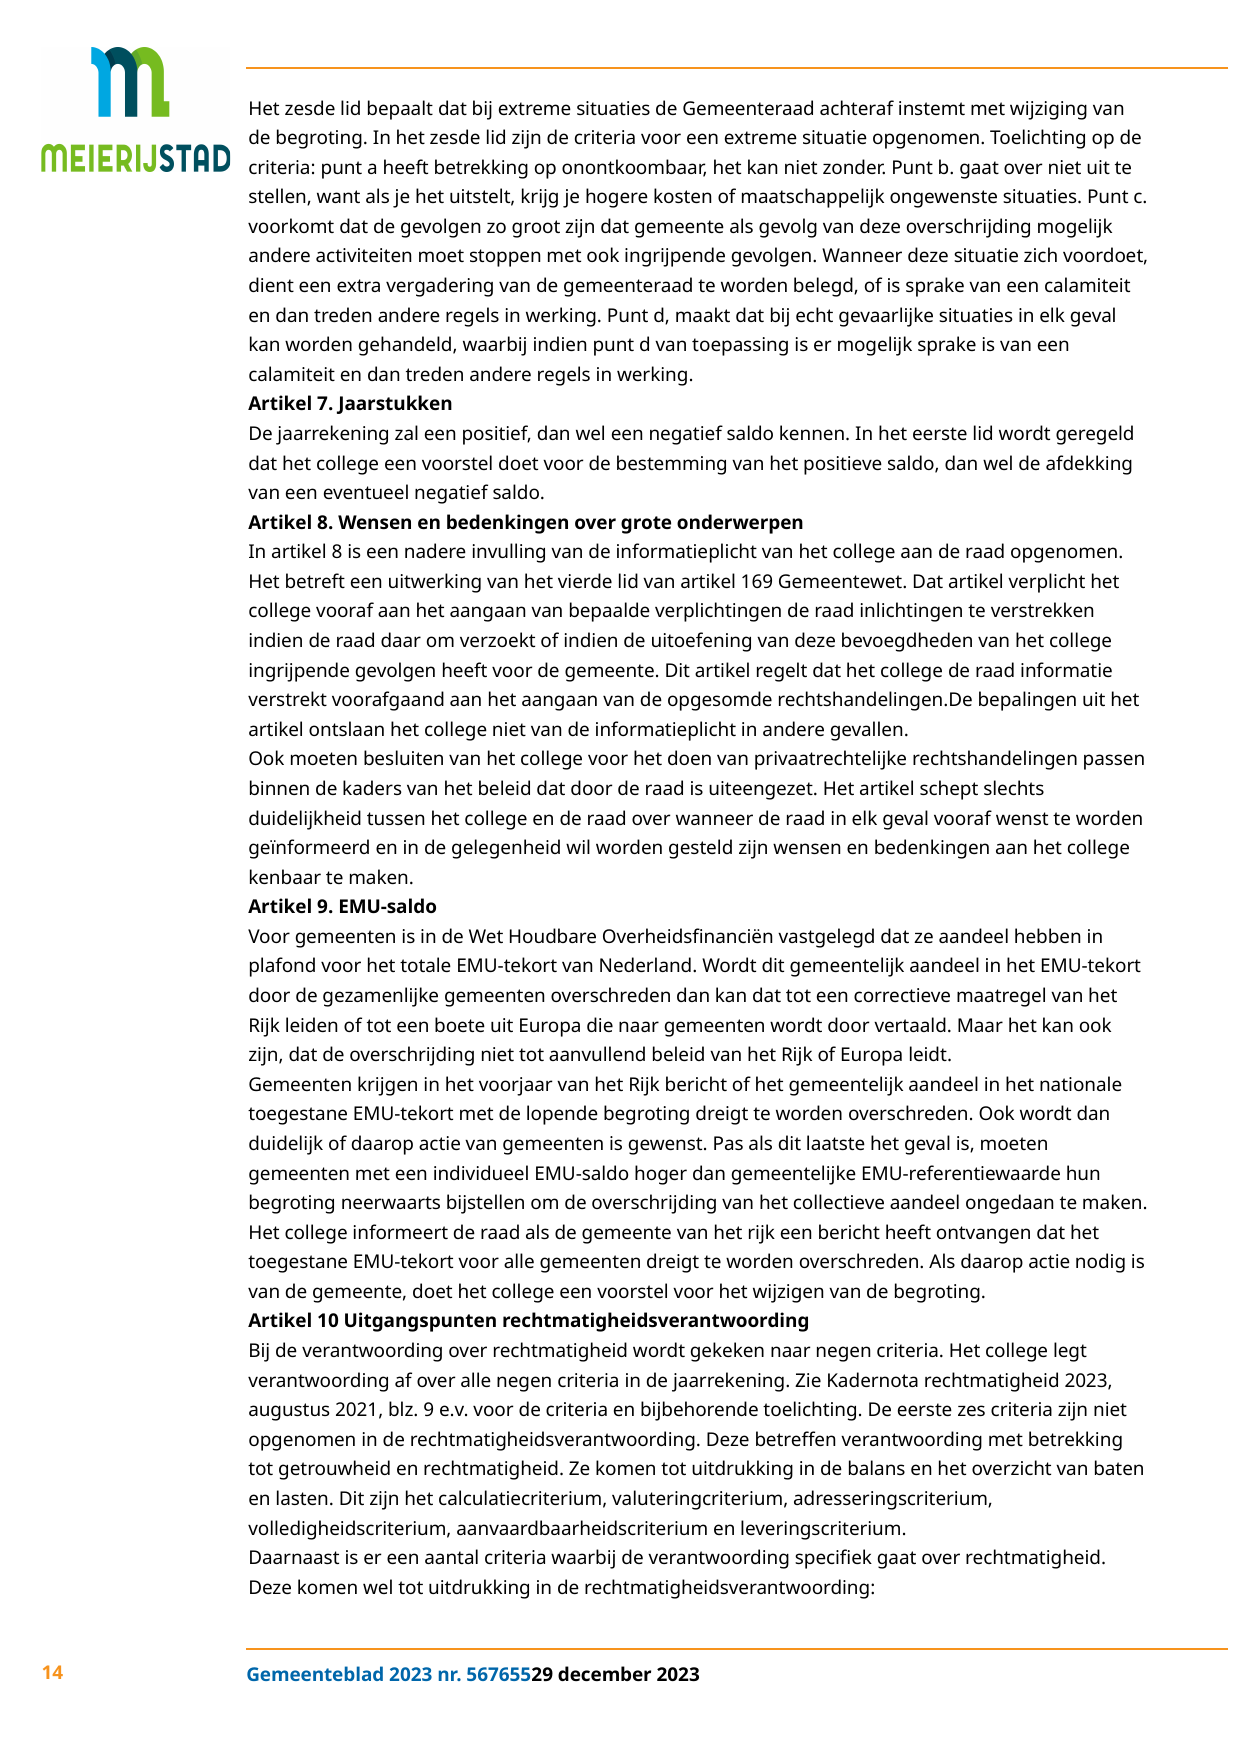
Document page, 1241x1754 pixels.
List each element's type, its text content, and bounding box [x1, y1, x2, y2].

text Daarnaast is er een aantal criteria waarbij de verantwoording specifiek gaat over rechtmatigheid. Deze komen wel tot uitdrukking in de rechtmatigheidsverantwoording: [248, 1544, 1152, 1600]
text Bij de verantwoording over rechtmatigheid wordt gekeken naar negen criteria. Het college legt verantwoording af over alle negen criteria in de jaarrekening. Zie Kadernota rechtmatigheid 2023, augustus 2021, blz. 9 e.v. voor de criteria en bijbehorende toelichting. De eerste zes criteria zijn niet opgenomen in de rechtmatigheidsverantwoording. Deze betreffen verantwoording met betrekking tot getrouwheid en rechtmatigheid. Ze komen tot uitdrukking in de balans en het overzicht van baten en lasten. Dit zijn het calculatiecriterium, valuteringcriterium, adresseringscriterium, volledigheidscriterium, aanvaardbaarheidscriterium en leveringscriterium. [248, 1337, 1152, 1541]
text Artikel 8. Wensen en bedenkingen over grote onderwerpen [248, 509, 1152, 535]
text De jaarrekening zal een positief, dan wel een negatief saldo kennen. In het eerste lid wordt geregeld dat het college een voorstel doet voor de bestemming van het positieve saldo, dan wel de afdekking van een eventueel negatief saldo. [248, 420, 1152, 505]
text In artikel 8 is een nadere invulling van de informatieplicht van het college aan de raad opgenomen. Het betreft een uitwerking van het vierde lid van artikel 169 Gemeentewet. Dat artikel verplicht het college vooraf aan het aangaan van bepaalde verplichtingen de raad inlichtingen te verstrekken indien de raad daar om verzoekt of indien de uitoefening van deze bevoegdheden van het college ingrijpende gevolgen heeft voor de gemeente. Dit artikel regelt dat het college de raad informatie verstrekt voorafgaand aan het aangaan van de opgesomde rechtshandelingen.De bepalingen uit het artikel ontslaan het college niet van de informatieplicht in andere gevallen. [248, 538, 1152, 742]
text Artikel 9. EMU-saldo [248, 893, 1152, 919]
text Artikel 10 Uitgangspunten rechtmatigheidsverantwoording [248, 1308, 1152, 1333]
text Het zesde lid bepaalt dat bij extreme situaties de Gemeenteraad achteraf instemt met wijziging van de begroting. In het zesde lid zijn de criteria voor een extreme situatie opgenomen. Toelichting op de criteria: punt a heeft betrekking op onontkoombaar, het kan niet zonder. Punt b. gaat over niet uit te stellen, want als je het uitstelt, krijg je hogere kosten of maatschappelijk ongewenste situaties. Punt c. voorkomt dat de gevolgen zo groot zijn dat gemeente als gevolg van deze overschrijding mogelijk andere activiteiten moet stoppen met ook ingrijpende gevolgen. Wanneer deze situatie zich voordoet, dient een extra vergadering van de gemeenteraad te worden belegd, of is sprake van een calamiteit en dan treden andere regels in werking. Punt d, maakt dat bij echt gevaarlijke situaties in elk geval kan worden gehandeld, waarbij indien punt d van toepassing is er mogelijk sprake is van een calamiteit en dan treden andere regels in werking. [248, 95, 1152, 387]
text Gemeenten krijgen in het voorjaar van het Rijk bericht of het gemeentelijk aandeel in het nationale toegestane EMU-tekort met de lopende begroting dreigt te worden overschreden. Ook wordt dan duidelijk of daarop actie van gemeenten is gewenst. Pas als dit laatste het geval is, moeten gemeenten met een individueel EMU-saldo hoger dan gemeentelijke EMU-referentiewaarde hun begroting neerwaarts bijstellen om de overschrijding van het collectieve aandeel ongedaan te maken. [248, 1071, 1152, 1215]
text Het college informeert de raad als de gemeente van het rijk een bericht heeft ontvangen dat het toegestane EMU-tekort voor alle gemeenten dreigt te worden overschreden. Als daarop actie nodig is van de gemeente, doet het college een voorstel voor het wijzigen van de begroting. [248, 1219, 1152, 1304]
text Ook moeten besluiten van het college voor het doen van privaatrechtelijke rechtshandelingen passen binnen de kaders van het beleid dat door de raad is uiteengezet. Het artikel schept slechts duidelijkheid tussen het college en de raad over wanneer de raad in elk geval vooraf wenst te worden geïnformeerd en in de gelegenheid wil worden gesteld zijn wensen en bedenkingen aan het college kenbaar te maken. [248, 746, 1152, 890]
text Artikel 7. Jaarstukken [248, 391, 1152, 416]
picture [41, 47, 231, 172]
text Voor gemeenten is in de Wet Houdbare Overheidsfinanciën vastgelegd dat ze aandeel hebben in plafond voor het totale EMU-tekort van Nederland. Wordt dit gemeentelijk aandeel in het EMU-tekort door de gezamenlijke gemeenten overschreden dan kan dat tot een correctieve maatregel van het Rijk leiden of tot een boete uit Europa die naar gemeenten wordt door vertaald. Maar het kan ook zijn, dat de overschrijding niet tot aanvullend beleid van het Rijk of Europa leidt. [248, 923, 1152, 1067]
